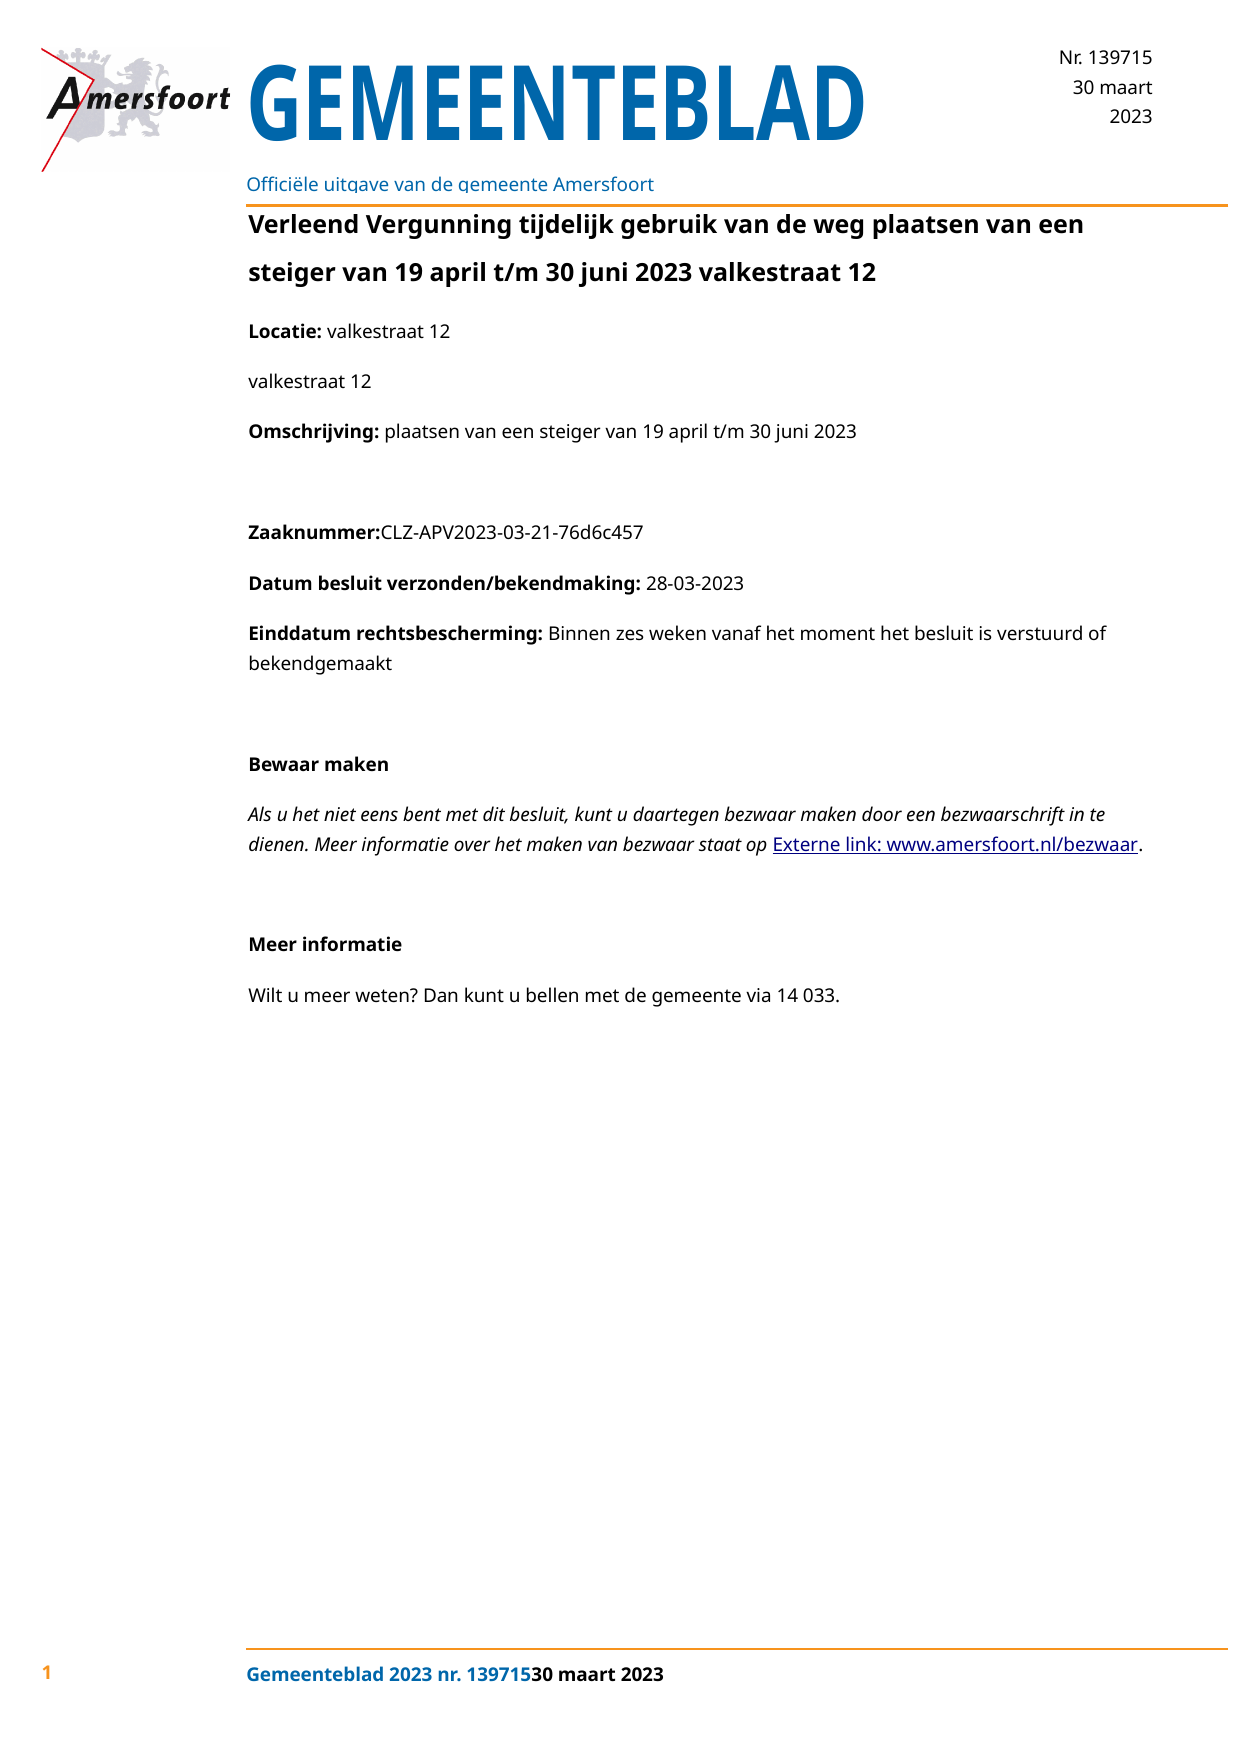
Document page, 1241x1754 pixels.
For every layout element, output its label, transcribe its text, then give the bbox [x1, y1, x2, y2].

text Datum besluit verzonden/bekendmaking: 28-03-2023 [248, 570, 1152, 596]
text Verleend Vergunning tijdelijk gebruik van de weg plaatsen van een steiger van 19 april t/m 30 juni 2023 valkestraat 12 [248, 207, 1152, 288]
picture [41, 47, 231, 172]
text Zaaknummer:CLZ-APV2023-03-21-76d6c457 [248, 519, 1152, 545]
text Als u het niet eens bent met dit besluit, kunt u daartegen bezwaar maken door een bezwaarschrift in te dienen. Meer informatie over het maken van bezwaar staat op Externe link: www.amersfoort.nl/bezwaar. [248, 801, 1152, 857]
text Einddatum rechtsbescherming: Binnen zes weken vanaf het moment het besluit is verstuurd of bekendgemaakt [248, 620, 1152, 676]
text Bewaar maken [248, 751, 1152, 777]
text Wilt u meer weten? Dan kunt u bellen met de gemeente via 14 033. [248, 982, 1152, 1008]
text Meer informatie [248, 932, 1152, 957]
text Locatie: valkestraat 12 [248, 318, 1152, 344]
text valkestraat 12 [248, 368, 1152, 394]
text Omschrijving: plaatsen van een steiger van 19 april t/m 30 juni 2023 [248, 419, 1152, 444]
